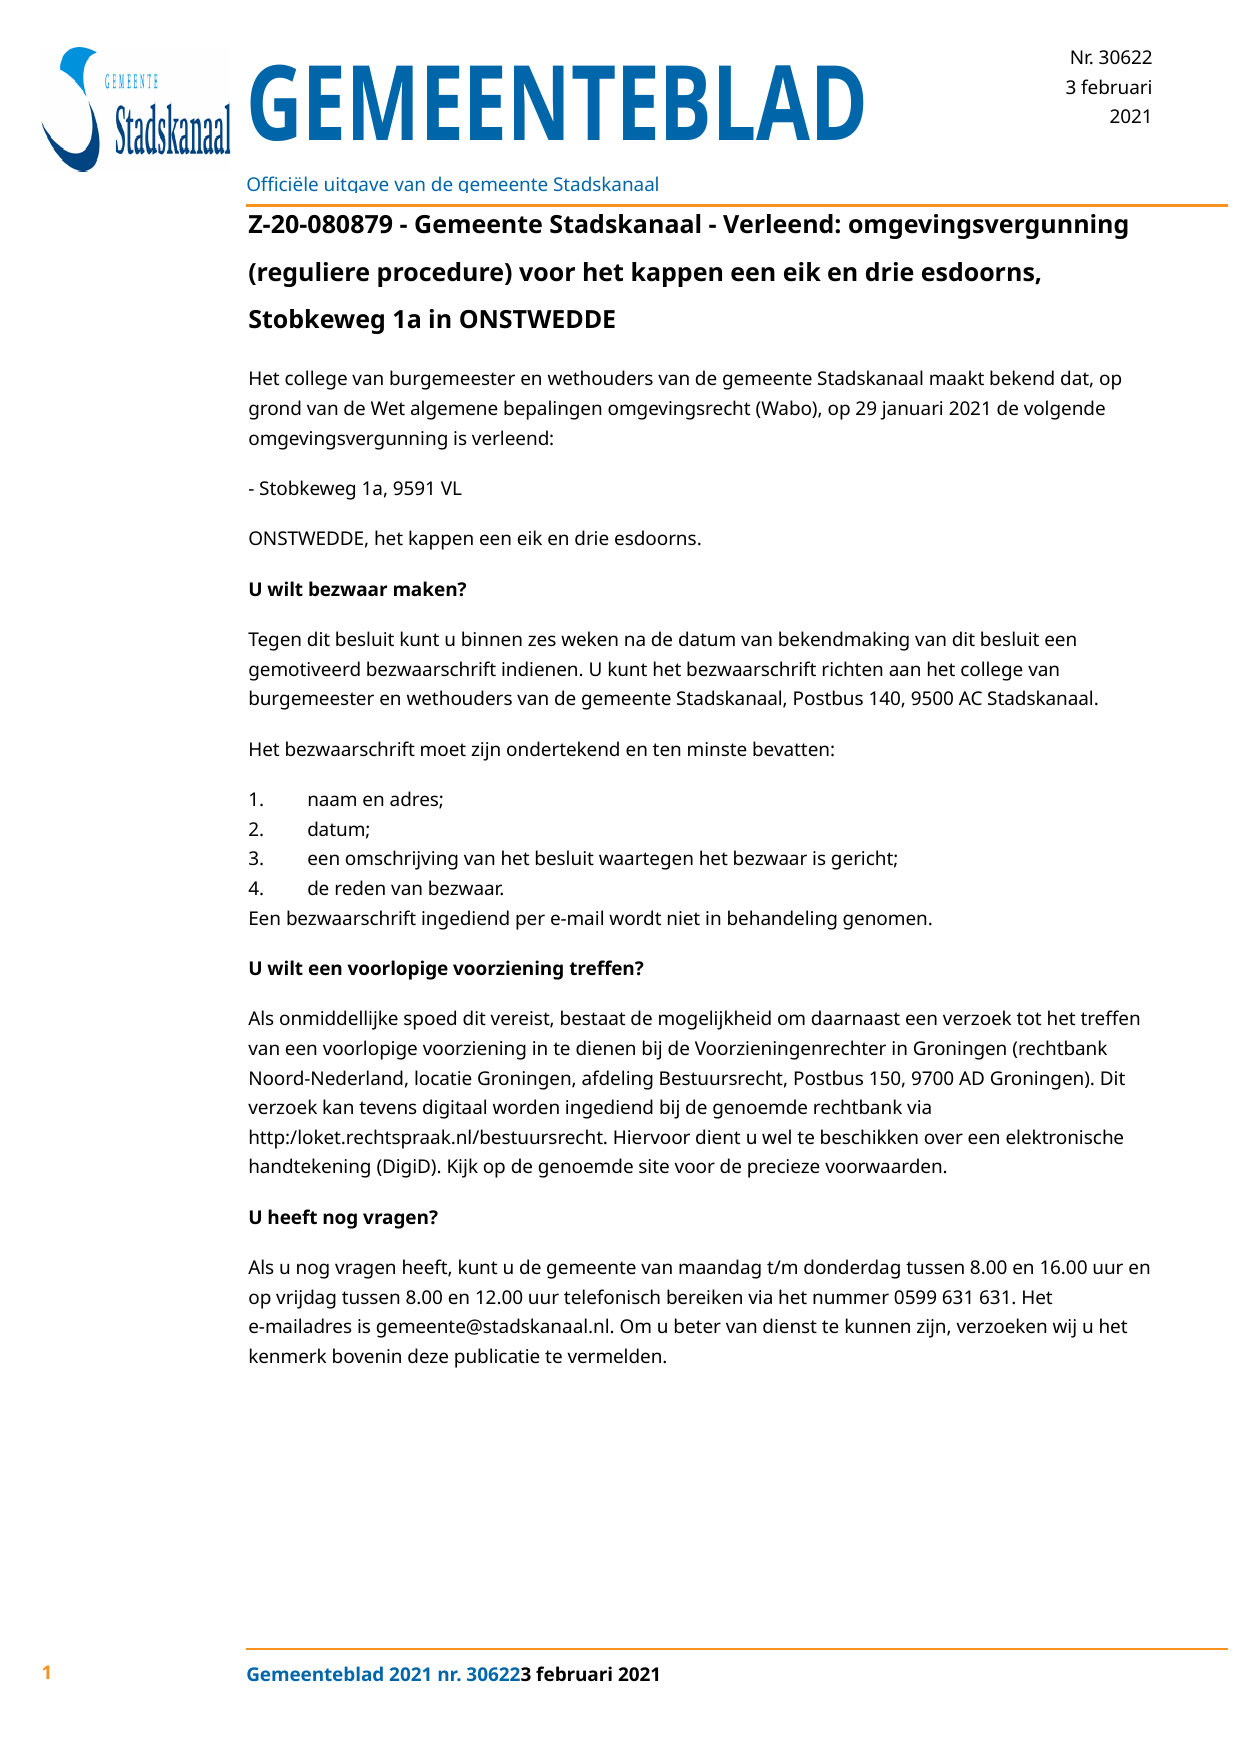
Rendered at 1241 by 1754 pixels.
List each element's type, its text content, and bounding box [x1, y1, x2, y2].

list datum; [248, 816, 1152, 842]
text U heeft nog vragen? [248, 1204, 1152, 1229]
text Het college van burgemeester en wethouders van de gemeente Stadskanaal maakt bekend dat, op grond van de Wet algemene bepalingen omgevingsrecht (Wabo), op 29 januari 2021 de volgende omgevingsvergunning is verleend: [248, 366, 1152, 450]
text ONSTWEDDE, het kappen een eik en drie esdoorns. [248, 526, 1152, 551]
text Het bezwaarschrift moet zijn ondertekend en ten minste bevatten: [248, 736, 1152, 762]
picture [41, 47, 231, 172]
text Z-20-080879 - Gemeente Stadskanaal - Verleend: omgevingsvergunning (reguliere procedure) voor het kappen een eik en drie esdoorns, Stobkeweg 1a in ONSTWEDDE [248, 207, 1152, 336]
text Als onmiddellijke spoed dit vereist, bestaat de mogelijkheid om daarnaast een verzoek tot het treffen van een voorlopige voorziening in te dienen bij de Voorzieningenrechter in Groningen (rechtbank Noord-Nederland, locatie Groningen, afdeling Bestuursrecht, Postbus 150, 9700 AD Groningen). Dit verzoek kan tevens digitaal worden ingediend bij de genoemde rechtbank via http:/loket.rechtspraak.nl/bestuursrecht. Hiervoor dient u wel te beschikken over een elektronische handtekening (DigiD). Kijk op de genoemde site voor de precieze voorwaarden. [248, 1006, 1152, 1179]
text U wilt een voorlopige voorziening treffen? [248, 955, 1152, 981]
text Tegen dit besluit kunt u binnen zes weken na de datum van bekendmaking van dit besluit een gemotiveerd bezwaarschrift indienen. U kunt het bezwaarschrift richten aan het college van burgemeester en wethouders van de gemeente Stadskanaal, Postbus 140, 9500 AC Stadskanaal. [248, 626, 1152, 711]
text - Stobkeweg 1a, 9591 VL [248, 475, 1152, 501]
text U wilt bezwaar maken? [248, 576, 1152, 602]
text Een bezwaarschrift ingediend per e-mail wordt niet in behandeling genomen. [248, 905, 1152, 930]
list naam en adres; [248, 786, 1152, 812]
list een omschrijving van het besluit waartegen het bezwaar is gericht; [248, 846, 1152, 871]
text Als u nog vragen heeft, kunt u de gemeente van maandag t/m donderdag tussen 8.00 en 16.00 uur en op vrijdag tussen 8.00 en 12.00 uur telefonisch bereiken via het nummer 0599 631 631. Het e‑mailadres is gemeente@stadskanaal.nl. Om u beter van dienst te kunnen zijn, verzoeken wij u het kenmerk bovenin deze publicatie te vermelden. [248, 1254, 1152, 1369]
list de reden van bezwaar. [248, 875, 1152, 901]
